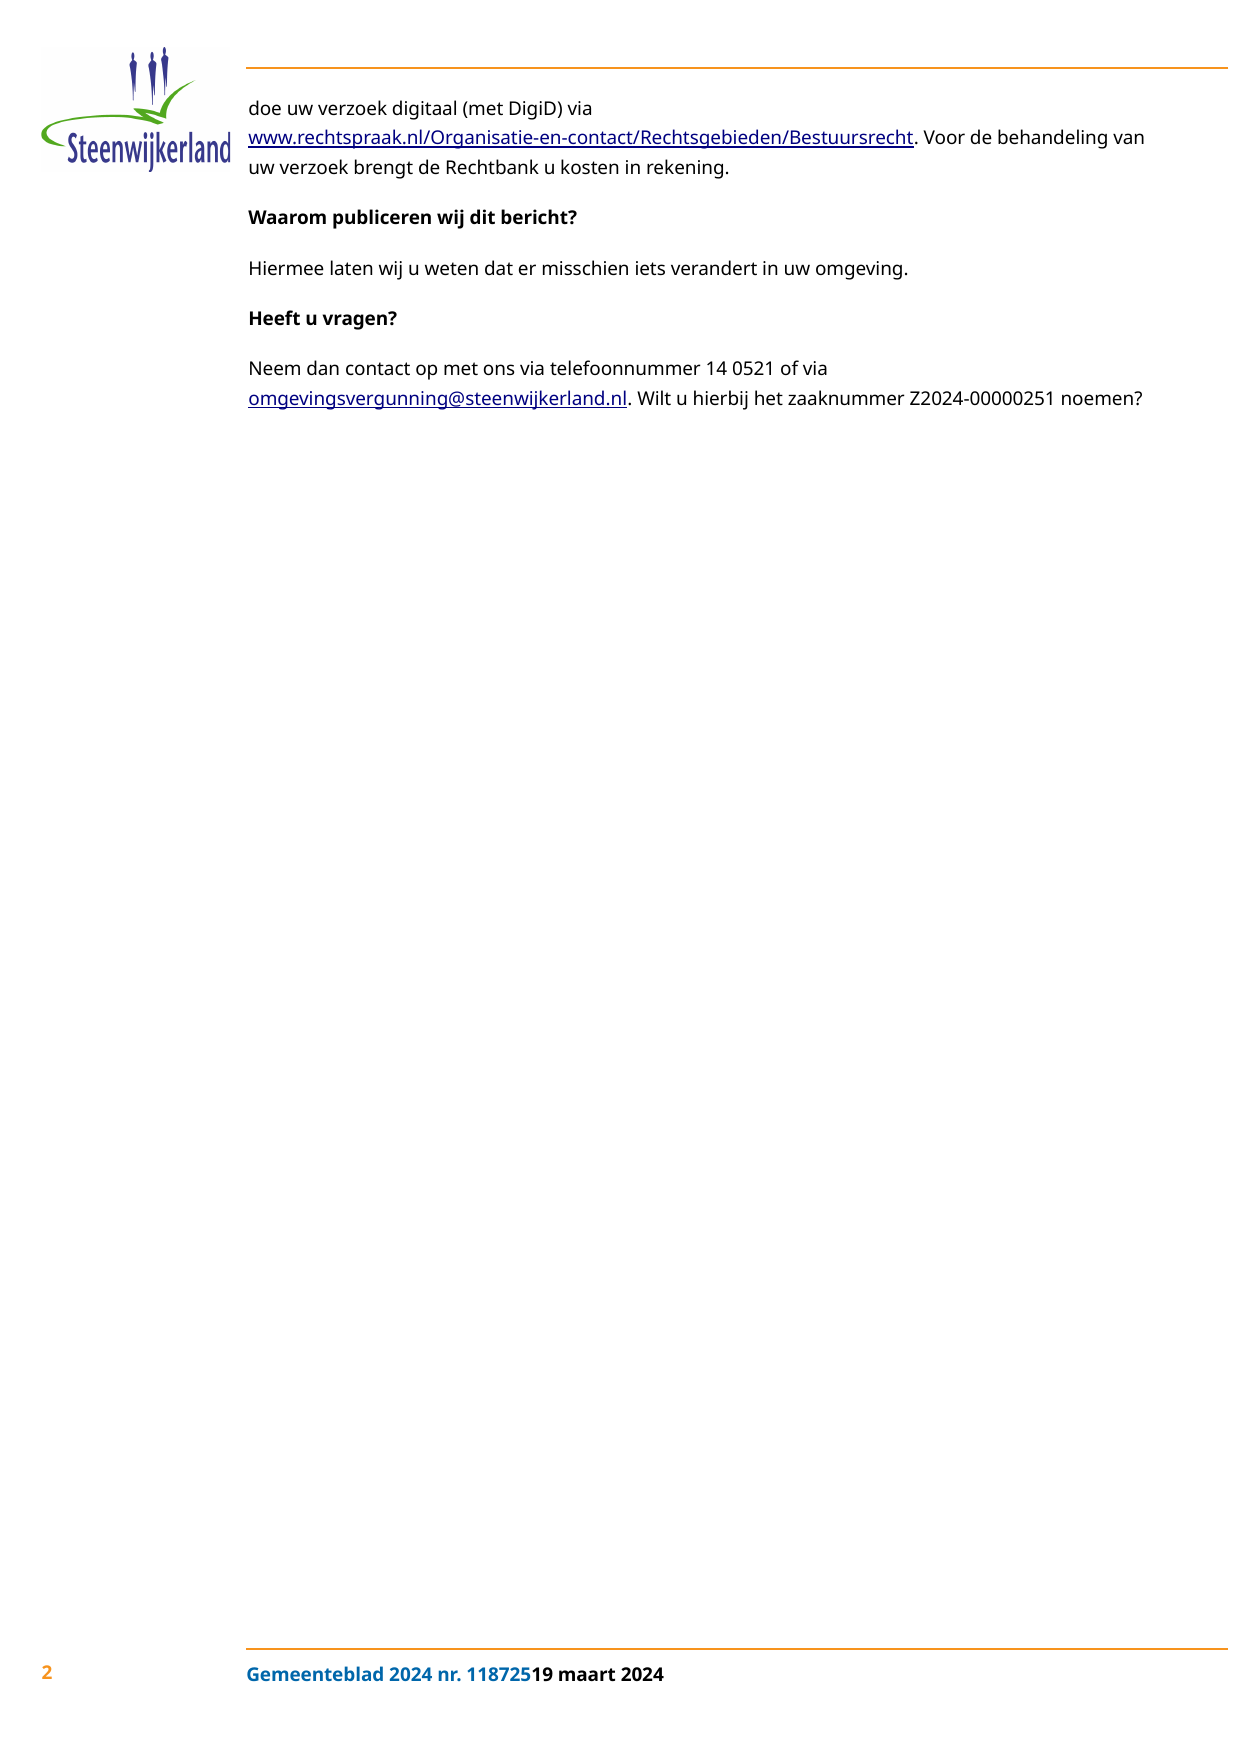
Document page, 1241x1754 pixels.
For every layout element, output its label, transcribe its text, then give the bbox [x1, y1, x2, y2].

text Heeft u vragen? [248, 305, 1152, 331]
text Waarom publiceren wij dit bericht? [248, 204, 1152, 230]
picture [41, 47, 231, 172]
text Neem dan contact op met ons via telefoonnummer 14 0521 of via omgevingsvergunning@steenwijkerland.nl. Wilt u hierbij het zaaknummer Z2024-00000251 noemen? [248, 356, 1152, 411]
text doe uw verzoek digitaal (met DigiD) via www.rechtspraak.nl/Organisatie-en-contact/Rechtsgebieden/Bestuursrecht. Voor de behandeling van uw verzoek brengt de Rechtbank u kosten in rekening. [248, 95, 1152, 180]
text Hiermee laten wij u weten dat er misschien iets verandert in uw omgeving. [248, 255, 1152, 281]
